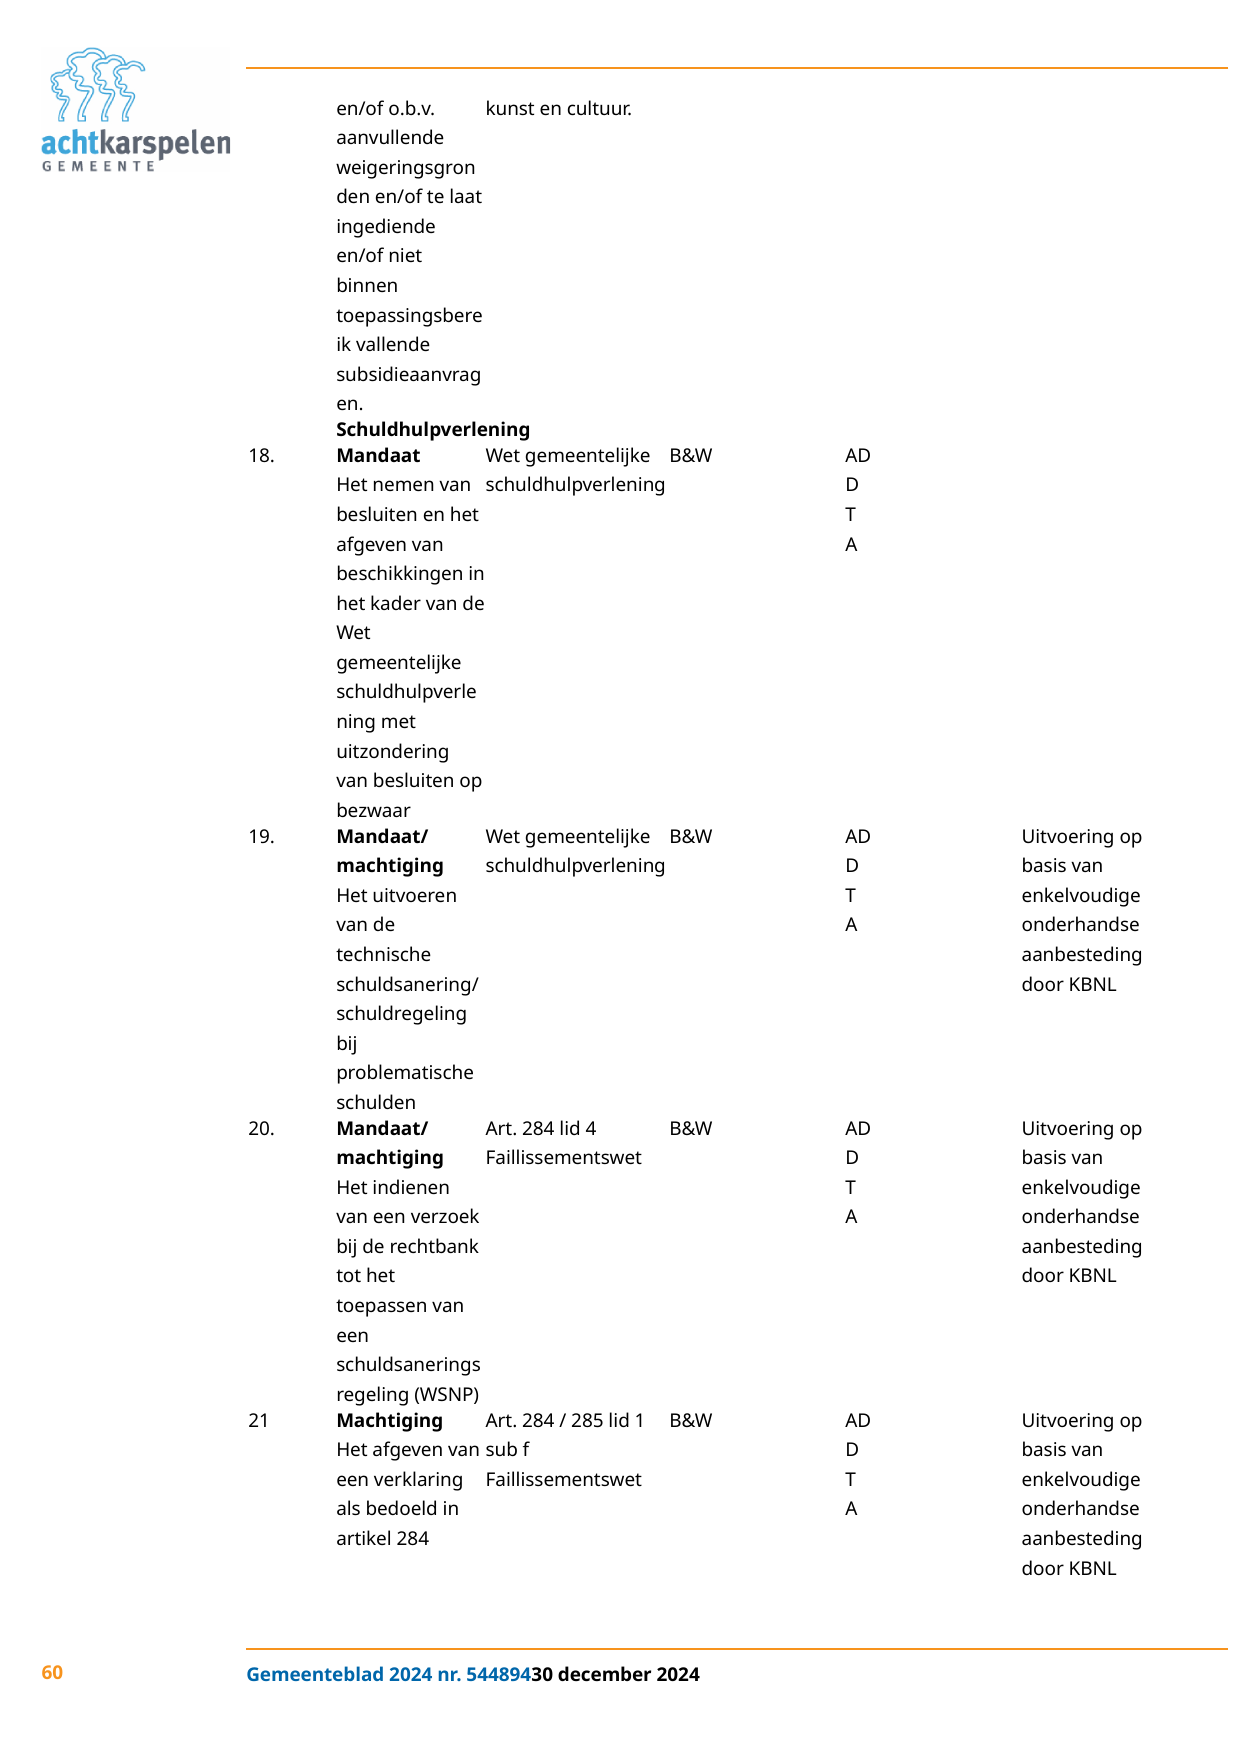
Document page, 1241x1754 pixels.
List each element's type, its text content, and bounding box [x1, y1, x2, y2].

table_cell B&W [669, 1115, 845, 1407]
table_cell kunst en cultuur. [485, 95, 669, 416]
table_cell [248, 416, 336, 442]
table_cell B&W [669, 442, 845, 823]
table_cell 19. [248, 823, 336, 1115]
table_cell Art. 284 / 285 lid 1 sub f Faillissementswet [485, 1407, 669, 1610]
table_cell Wet gemeentelijke schuldhulpverlening [485, 442, 669, 823]
table_cell Machtiging Het afgeven van een verklaring als bedoeld in artikel 284 [336, 1407, 485, 1610]
table_cell B&W [669, 823, 845, 1115]
table_cell [1021, 442, 1152, 823]
table_cell Uitvoering op basis van enkelvoudige onderhandse aanbesteding door KBNL [1021, 823, 1152, 1115]
table_cell [248, 95, 336, 416]
table_cell AD D T A [845, 442, 1021, 823]
picture [41, 47, 231, 172]
table_cell Mandaat/machtiging Het indienen van een verzoek bij de rechtbank tot het toepassen van een schuldsaneringsregeling (WSNP) [336, 1115, 485, 1407]
table_cell Schuldhulpverlening [336, 416, 1152, 442]
table_cell 21 [248, 1407, 336, 1610]
table_cell AD D T A [845, 1115, 1021, 1407]
table_cell 18. [248, 442, 336, 823]
table_cell [669, 95, 845, 416]
table_cell B&W [669, 1407, 845, 1610]
table_cell [845, 95, 1021, 416]
table_cell Uitvoering op basis van enkelvoudige onderhandse aanbesteding door KBNL [1021, 1407, 1152, 1610]
table_cell Mandaat/machtiging Het uitvoeren van de technische schuldsanering/schuldregeling bij problematische schulden [336, 823, 485, 1115]
table_cell 20. [248, 1115, 336, 1407]
table_cell Art. 284 lid 4 Faillissementswet [485, 1115, 669, 1407]
table_cell Wet gemeentelijke schuldhulpverlening [485, 823, 669, 1115]
table_cell [1021, 95, 1152, 416]
table_cell en/of o.b.v. aanvullende weigeringsgronden en/of te laat ingediende en/of niet binnen toepassingsbereik vallende subsidieaanvragen. [336, 95, 485, 416]
table_cell Mandaat Het nemen van besluiten en het afgeven van beschikkingen in het kader van de Wet gemeentelijke schuldhulpverlening met uitzondering van besluiten op bezwaar [336, 442, 485, 823]
table_cell AD D T A [845, 1407, 1021, 1610]
table_cell Uitvoering op basis van enkelvoudige onderhandse aanbesteding door KBNL [1021, 1115, 1152, 1407]
table_cell AD D T A [845, 823, 1021, 1115]
